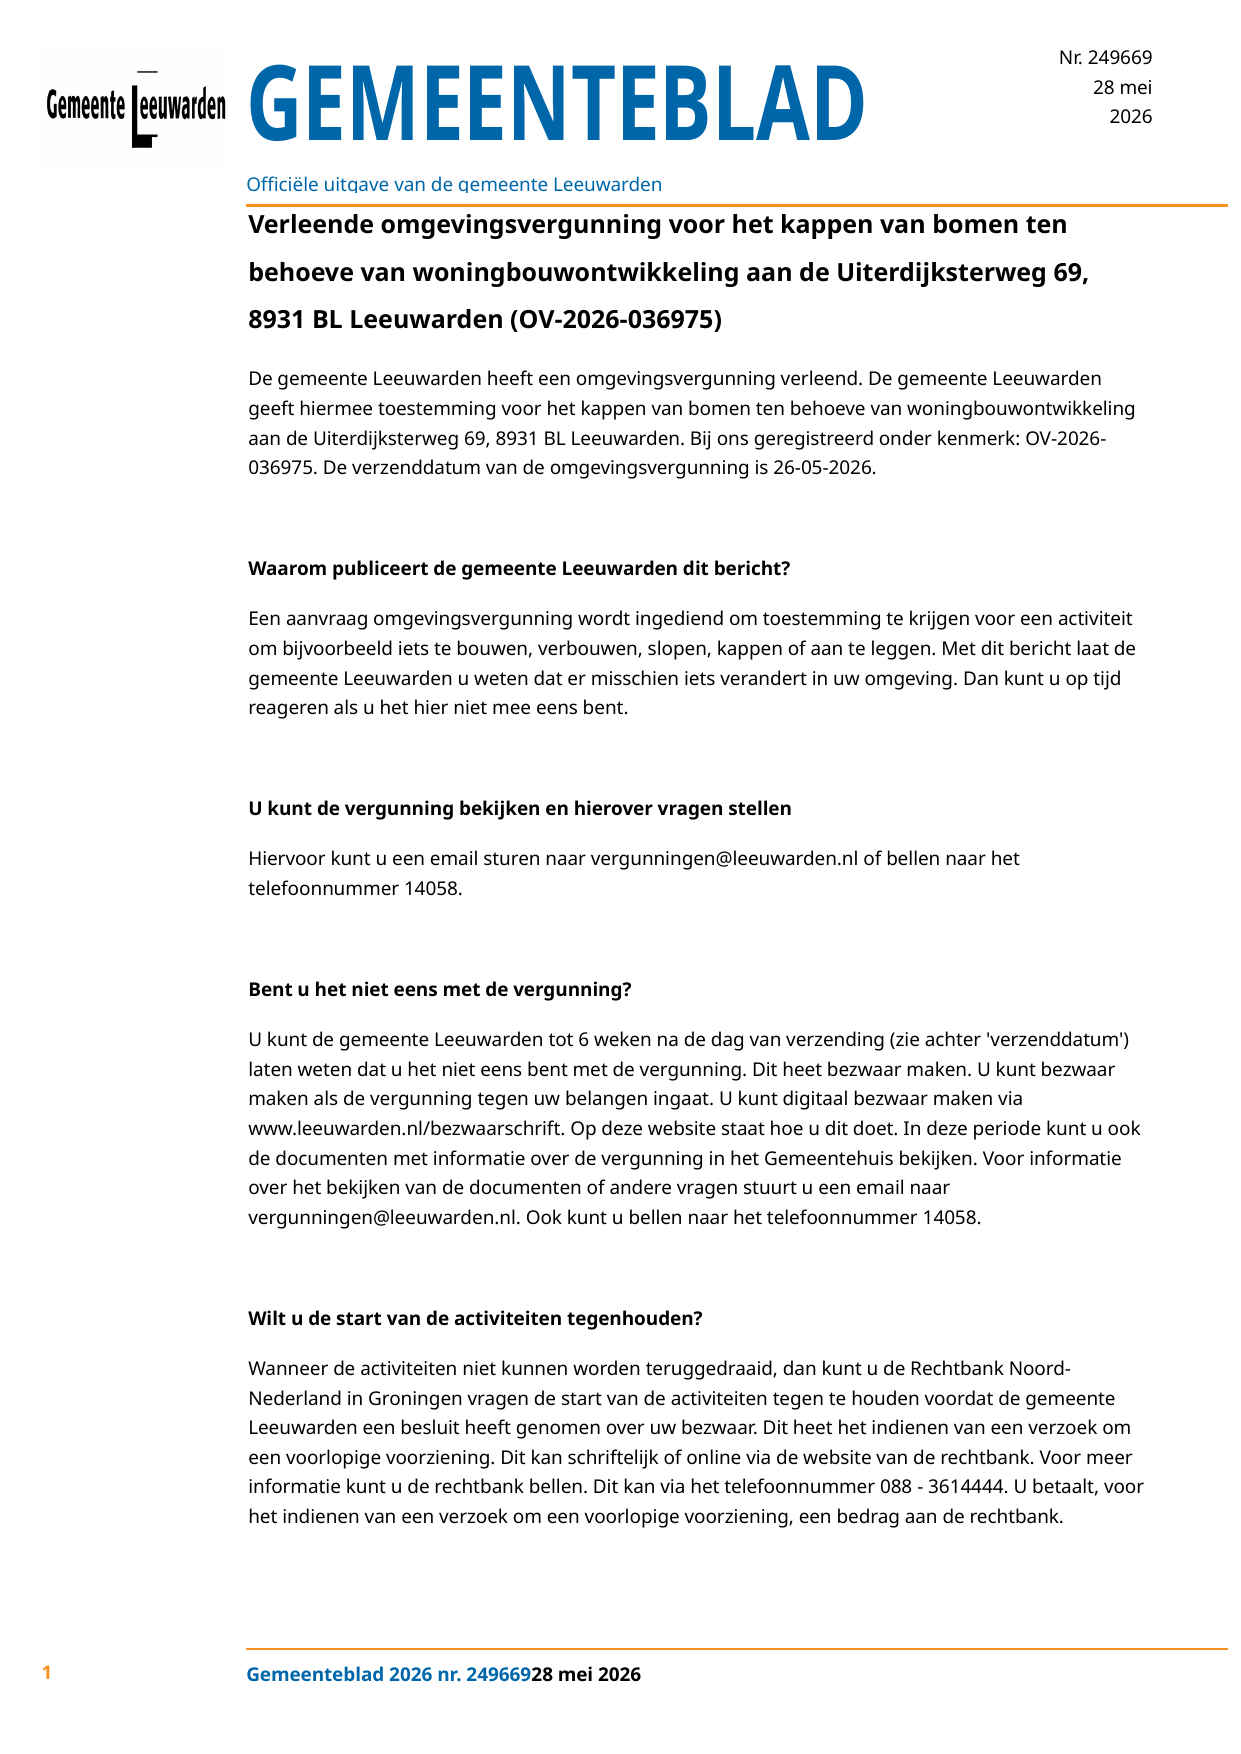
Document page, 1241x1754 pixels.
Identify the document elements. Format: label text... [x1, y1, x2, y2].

text U kunt de gemeente Leeuwarden tot 6 weken na de dag van verzending (zie achter 'verzenddatum') laten weten dat u het niet eens bent met de vergunning. Dit heet bezwaar maken. U kunt bezwaar maken als de vergunning tegen uw belangen ingaat. U kunt digitaal bezwaar maken via www.leeuwarden.nl/bezwaarschrift. Op deze website staat hoe u dit doet. In deze periode kunt u ook de documenten met informatie over de vergunning in het Gemeentehuis bekijken. Voor informatie over het bekijken van de documenten of andere vragen stuurt u een email naar vergunningen@leeuwarden.nl. Ook kunt u bellen naar het telefoonnummer 14058. [248, 1026, 1152, 1229]
text Een aanvraag omgevingsvergunning wordt ingediend om toestemming te krijgen voor een activiteit om bijvoorbeeld iets te bouwen, verbouwen, slopen, kappen of aan te leggen. Met dit bericht laat de gemeente Leeuwarden u weten dat er misschien iets verandert in uw omgeving. Dan kunt u op tijd reageren als u het hier niet mee eens bent. [248, 606, 1152, 720]
text Bent u het niet eens met de vergunning? [248, 976, 1152, 1002]
text De gemeente Leeuwarden heeft een omgevingsvergunning verleend. De gemeente Leeuwarden geeft hiermee toestemming voor het kappen van bomen ten behoeve van woningbouwontwikkeling aan de Uiterdijksterweg 69, 8931 BL Leeuwarden. Bij ons geregistreerd onder kenmerk: OV-2026-036975. De verzenddatum van de omgevingsvergunning is 26-05-2026. [248, 366, 1152, 480]
text Hiervoor kunt u een email sturen naar vergunningen@leeuwarden.nl of bellen naar het telefoonnummer 14058. [248, 846, 1152, 901]
text Waarom publiceert de gemeente Leeuwarden dit bericht? [248, 555, 1152, 581]
picture [41, 47, 231, 172]
text U kunt de vergunning bekijken en hierover vragen stellen [248, 795, 1152, 821]
text Wilt u de start van de activiteiten tegenhouden? [248, 1305, 1152, 1330]
text Wanneer de activiteiten niet kunnen worden teruggedraaid, dan kunt u de Rechtbank Noord-Nederland in Groningen vragen de start van de activiteiten tegen te houden voordat de gemeente Leeuwarden een besluit heeft genomen over uw bezwaar. Dit heet het indienen van een verzoek om een voorlopige voorziening. Dit kan schriftelijk of online via de website van de rechtbank. Voor meer informatie kunt u de rechtbank bellen. Dit kan via het telefoonnummer 088 - 3614444. U betaalt, voor het indienen van een verzoek om een voorlopige voorziening, een bedrag aan de rechtbank. [248, 1355, 1152, 1529]
text Verleende omgevingsvergunning voor het kappen van bomen ten behoeve van woningbouwontwikkeling aan de Uiterdijksterweg 69, 8931 BL Leeuwarden (OV-2026-036975) [248, 207, 1152, 336]
